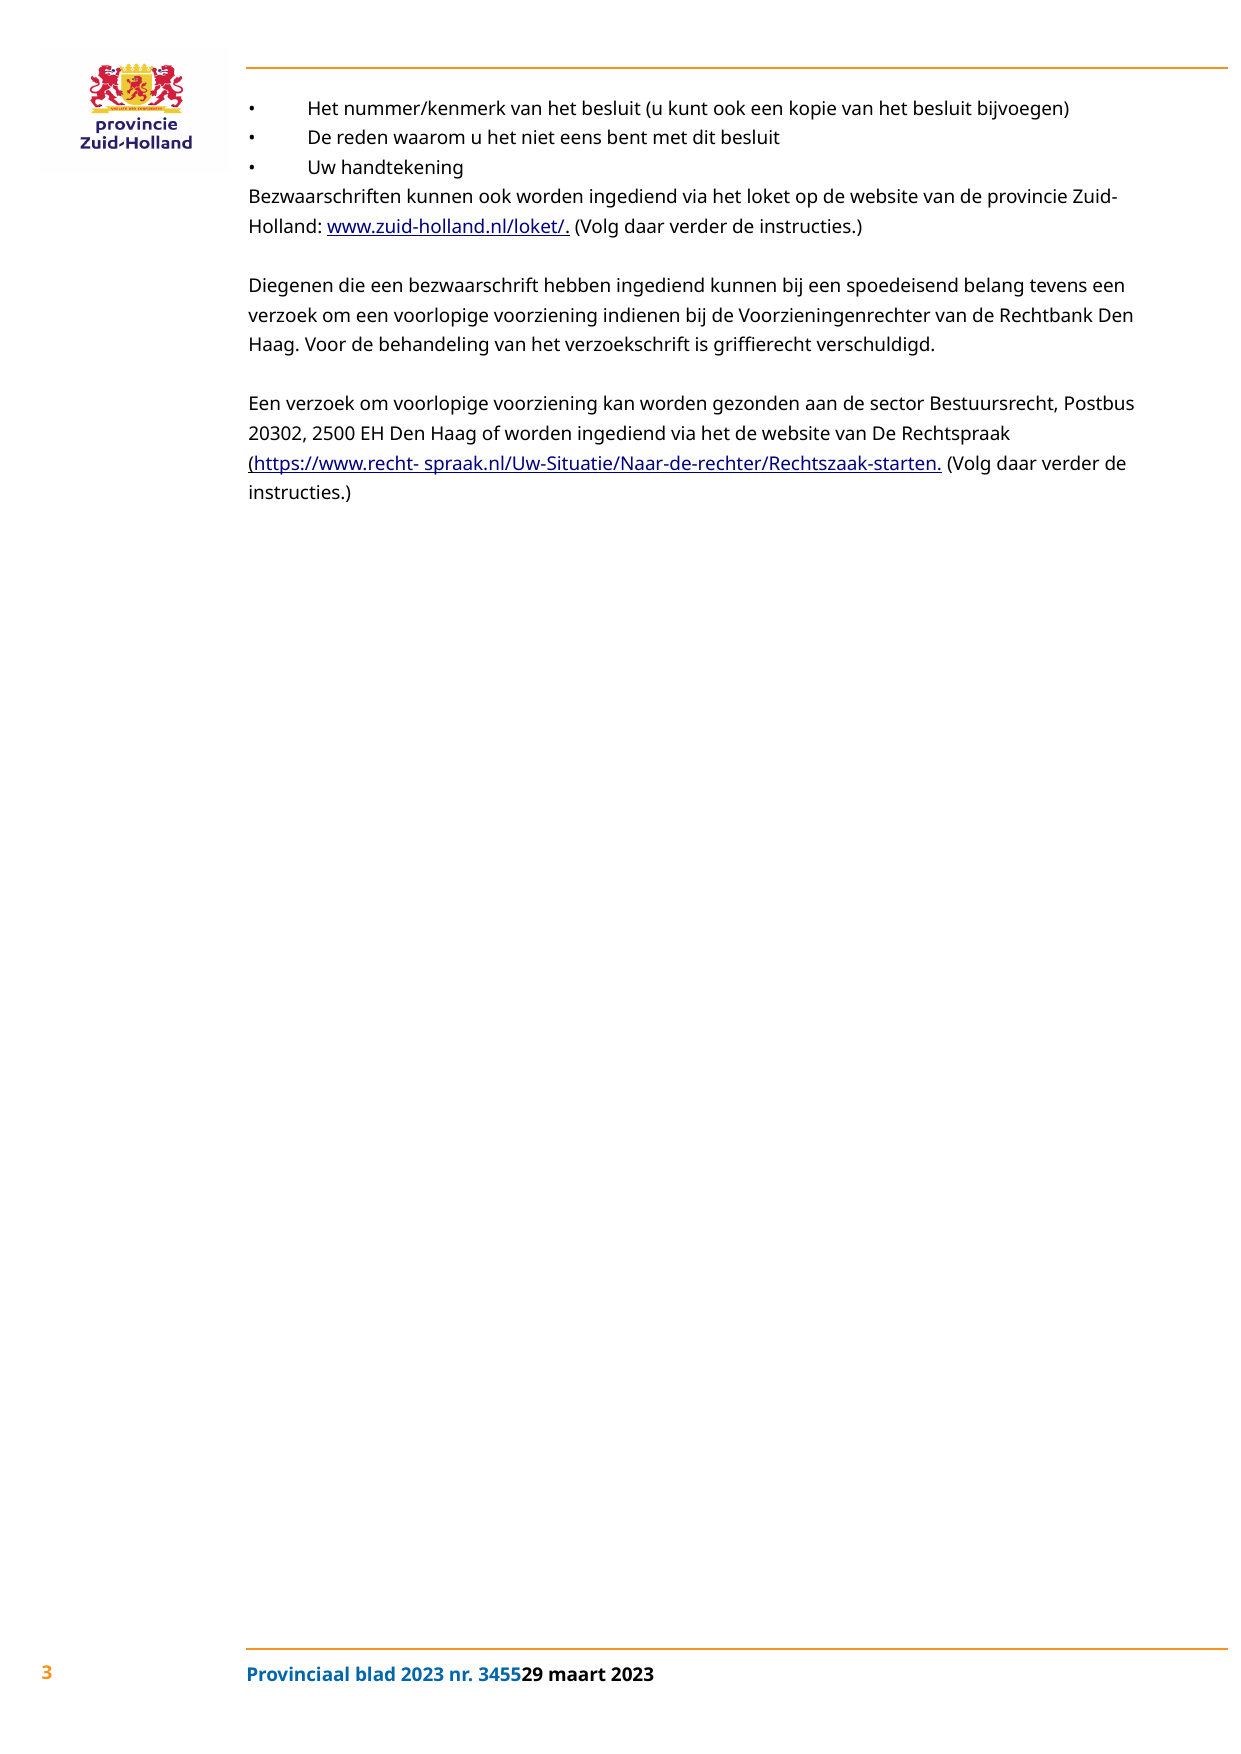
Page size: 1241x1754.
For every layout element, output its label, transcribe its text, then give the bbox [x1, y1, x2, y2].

list Het nummer/kenmerk van het besluit (u kunt ook een kopie van het besluit bijvoegen) [248, 95, 1152, 121]
picture [41, 47, 231, 172]
list Uw handtekening [248, 154, 1152, 180]
text Diegenen die een bezwaarschrift hebben ingediend kunnen bij een spoedeisend belang tevens een verzoek om een voorlopige voorziening indienen bij de Voorzieningenrechter van de Rechtbank Den Haag. Voor de behandeling van het verzoekschrift is griffierecht verschuldigd. [248, 272, 1152, 357]
text Een verzoek om voorlopige voorziening kan worden gezonden aan de sector Bestuursrecht, Postbus 20302, 2500 EH Den Haag of worden ingediend via het de website van De Rechtspraak (https://www.recht- spraak.nl/Uw-Situatie/Naar-de-rechter/Rechtszaak-starten. (Volg daar verder de instructies.) [248, 391, 1152, 505]
text Bezwaarschriften kunnen ook worden ingediend via het loket op de website van de provincie Zuid- Holland: www.zuid-holland.nl/loket/. (Volg daar verder de instructies.) [248, 183, 1152, 239]
list De reden waarom u het niet eens bent met dit besluit [248, 124, 1152, 150]
